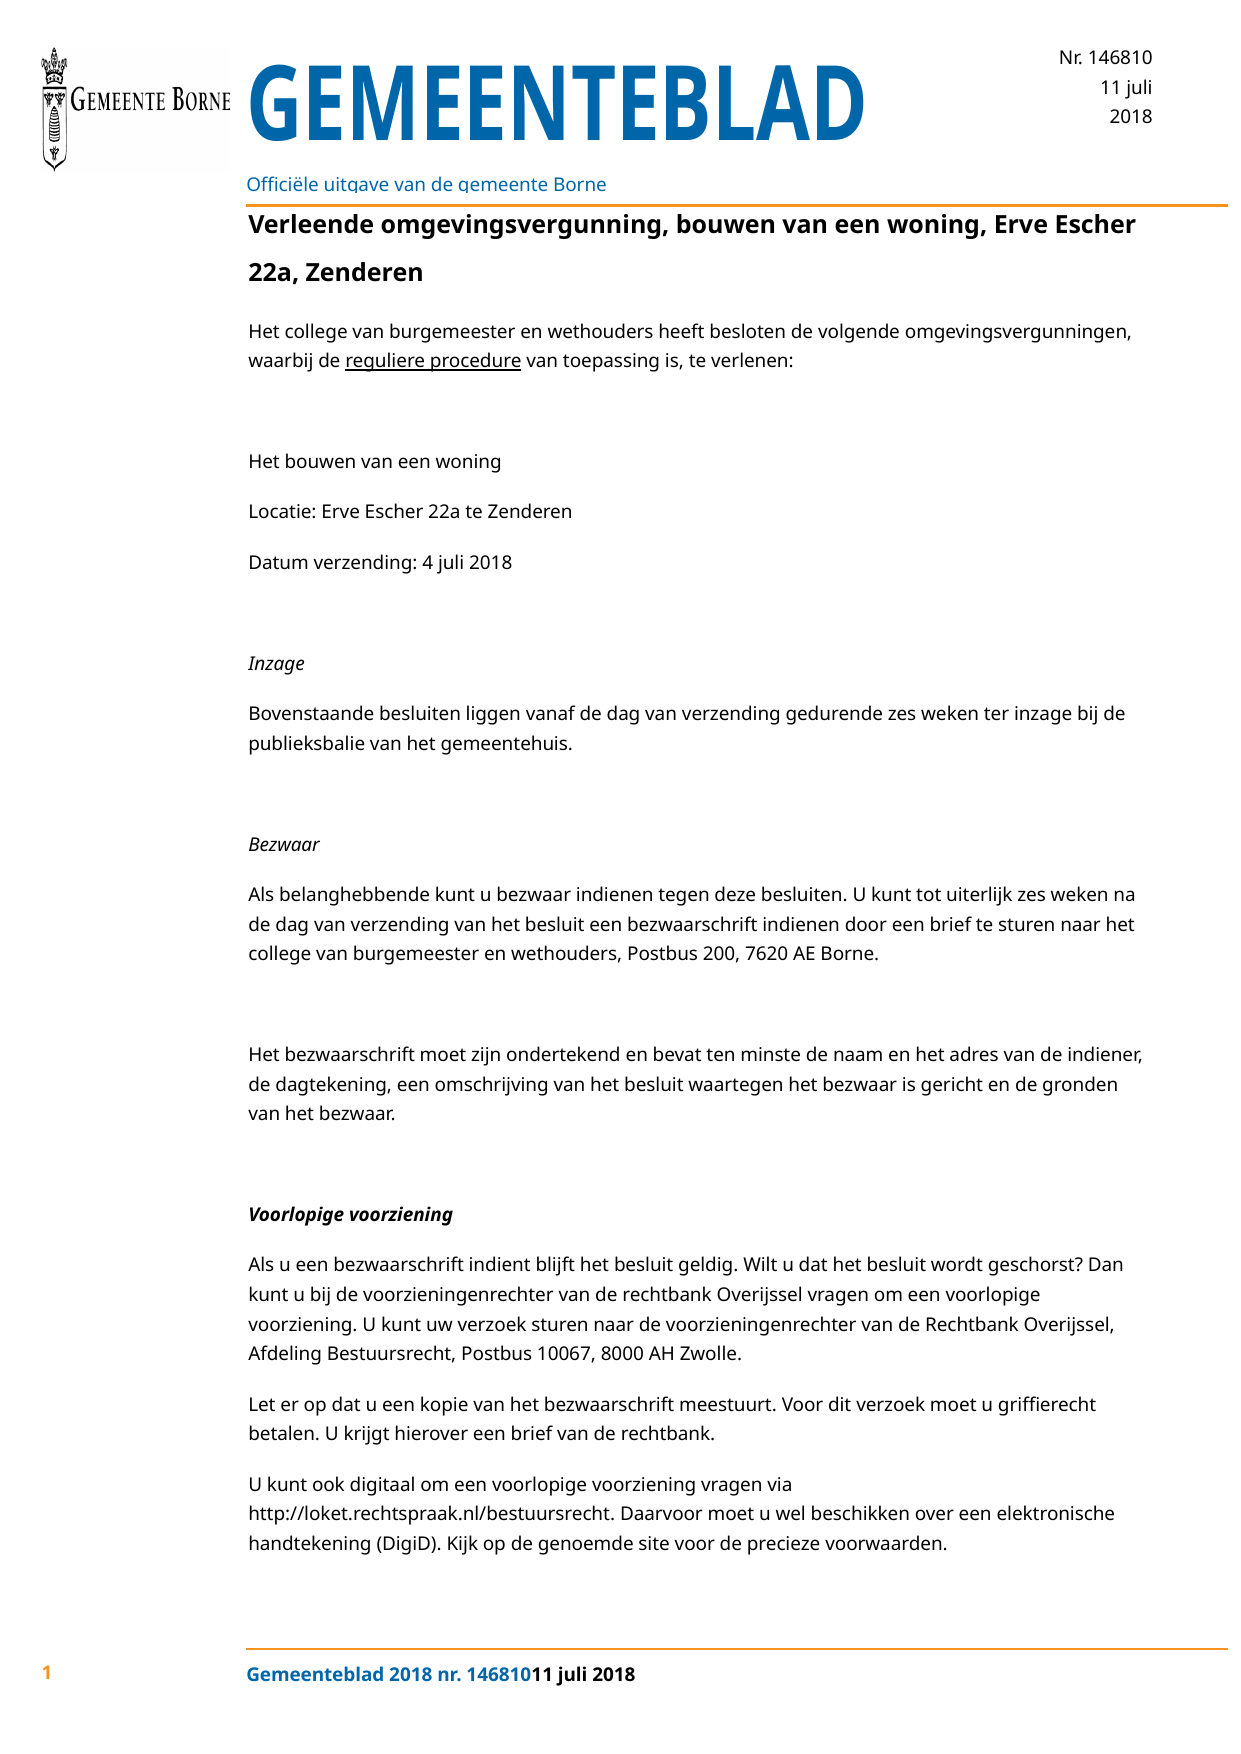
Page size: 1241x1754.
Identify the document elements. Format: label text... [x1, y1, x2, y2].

text U kunt ook digitaal om een voorlopige voorziening vragen via http://loket.rechtspraak.nl/bestuursrecht. Daarvoor moet u wel beschikken over een elektronische handtekening (DigiD). Kijk op de genoemde site voor de precieze voorwaarden. [248, 1471, 1152, 1556]
text Let er op dat u een kopie van het bezwaarschrift meestuurt. Voor dit verzoek moet u griffierecht betalen. U krijgt hierover een brief van de rechtbank. [248, 1391, 1152, 1446]
text Het college van burgemeester en wethouders heeft besloten de volgende omgevingsvergunningen, waarbij de reguliere procedure van toepassing is, te verlenen: [248, 318, 1152, 373]
text Inzage [248, 650, 1152, 676]
text Als u een bezwaarschrift indient blijft het besluit geldig. Wilt u dat het besluit wordt geschorst? Dan kunt u bij de voorzieningenrechter van de rechtbank Overijssel vragen om een voorlopige voorziening. U kunt uw verzoek sturen naar de voorzieningenrechter van de Rechtbank Overijssel, Afdeling Bestuursrecht, Postbus 10067, 8000 AH Zwolle. [248, 1252, 1152, 1366]
text Bezwaar [248, 831, 1152, 857]
text Het bezwaarschrift moet zijn ondertekend en bevat ten minste de naam en het adres van de indiener, de dagtekening, een omschrijving van het besluit waartegen het bezwaar is gericht en de gronden van het bezwaar. [248, 1041, 1152, 1126]
text Locatie: Erve Escher 22a te Zenderen [248, 499, 1152, 524]
text Bovenstaande besluiten liggen vanaf de dag van verzending gedurende zes weken ter inzage bij de publieksbalie van het gemeentehuis. [248, 700, 1152, 756]
text Datum verzending: 4 juli 2018 [248, 549, 1152, 575]
text Verleende omgevingsvergunning, bouwen van een woning, Erve Escher 22a, Zenderen [248, 207, 1152, 288]
text Voorlopige voorziening [248, 1201, 1152, 1227]
picture [41, 47, 231, 172]
text Het bouwen van een woning [248, 448, 1152, 474]
text Als belanghebbende kunt u bezwaar indienen tegen deze besluiten. U kunt tot uiterlijk zes weken na de dag van verzending van het besluit een bezwaarschrift indienen door een brief te sturen naar het college van burgemeester en wethouders, Postbus 200, 7620 AE Borne. [248, 881, 1152, 966]
